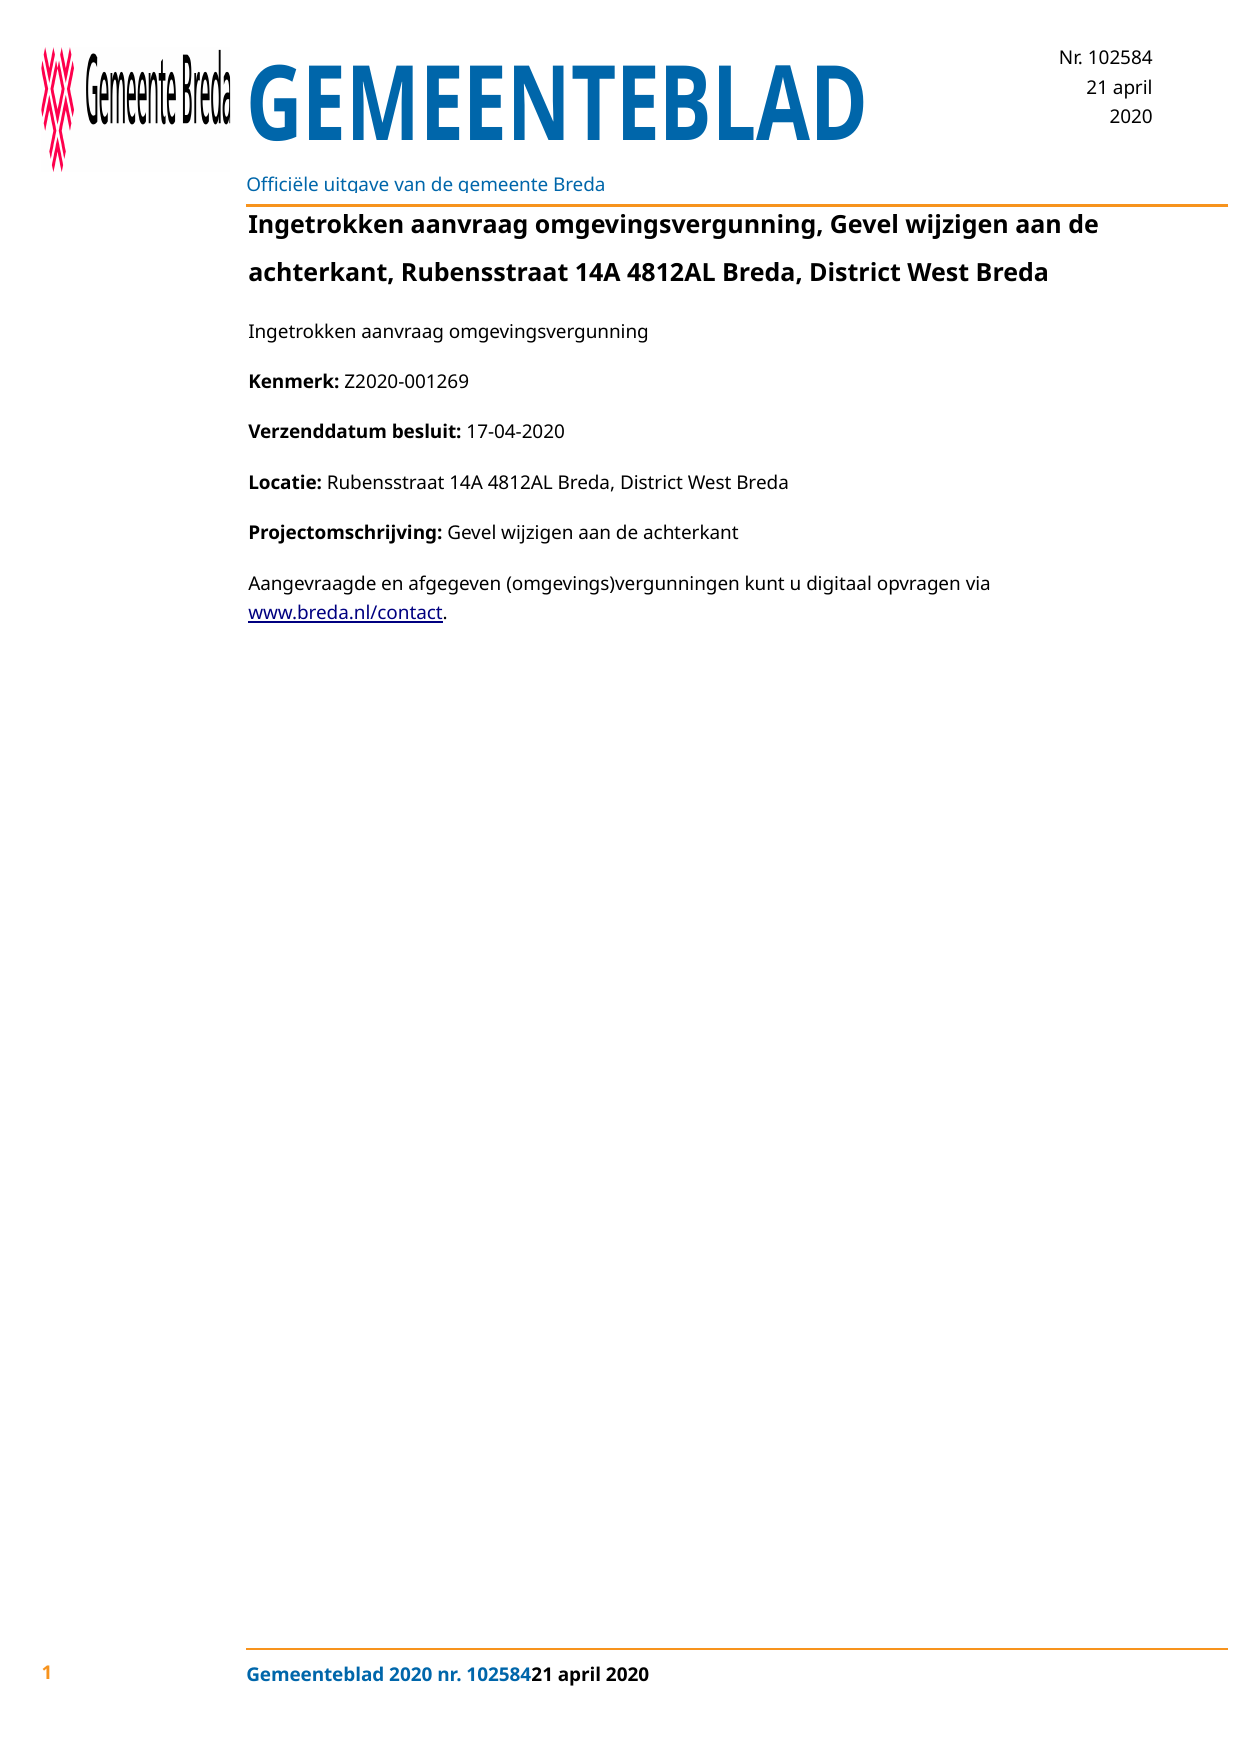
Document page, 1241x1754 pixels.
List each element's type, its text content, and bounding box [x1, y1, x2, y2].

picture [41, 47, 231, 172]
text Ingetrokken aanvraag omgevingsvergunning, Gevel wijzigen aan de achterkant, Rubensstraat 14A 4812AL Breda, District West Breda [248, 207, 1152, 288]
text Projectomschrijving: Gevel wijzigen aan de achterkant [248, 519, 1152, 545]
text Aangevraagde en afgegeven (omgevings)vergunningen kunt u digitaal opvragen via www.breda.nl/contact. [248, 570, 1152, 625]
text Verzenddatum besluit: 17-04-2020 [248, 419, 1152, 444]
text Ingetrokken aanvraag omgevingsvergunning [248, 318, 1152, 344]
text Locatie: Rubensstraat 14A 4812AL Breda, District West Breda [248, 469, 1152, 495]
text Kenmerk: Z2020-001269 [248, 368, 1152, 394]
